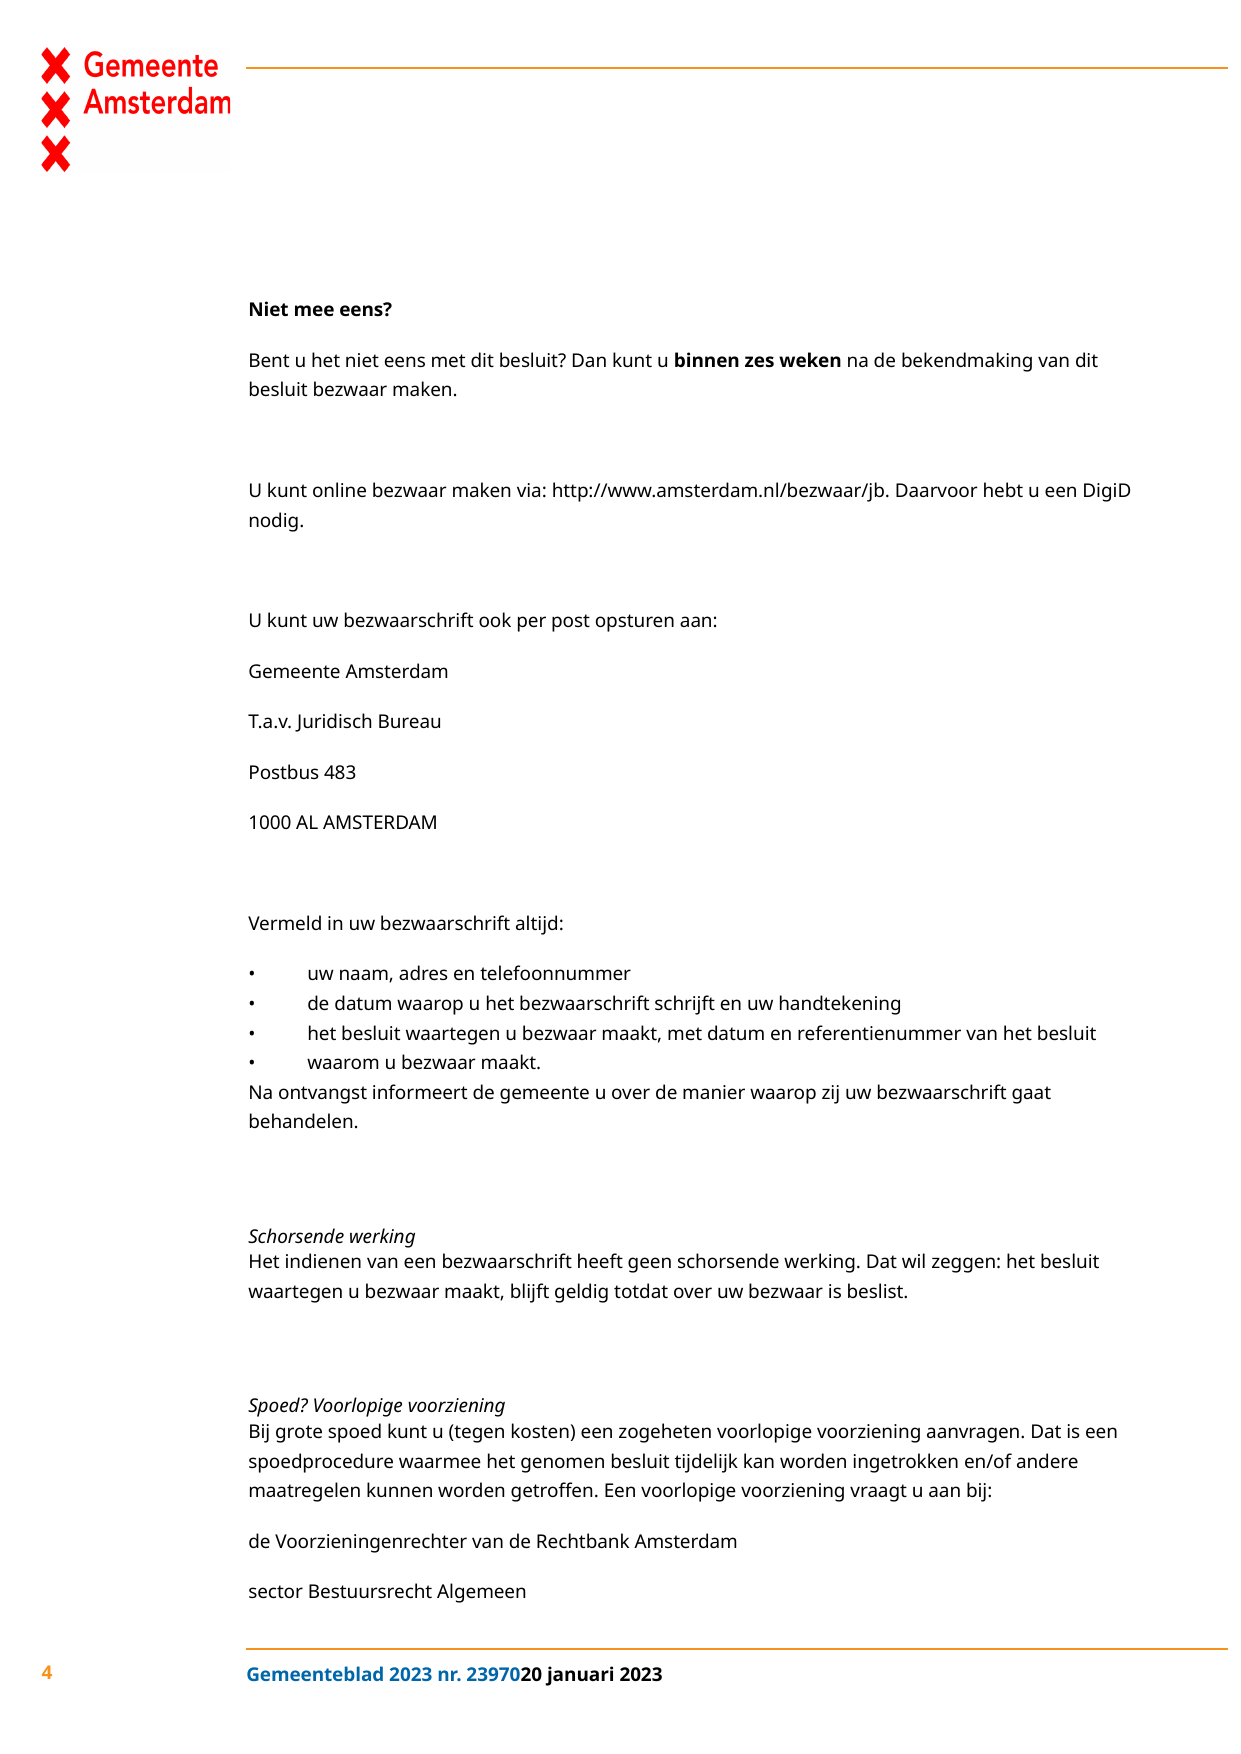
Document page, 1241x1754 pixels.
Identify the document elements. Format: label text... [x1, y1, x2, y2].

list de datum waarop u het bezwaarschrift schrijft en uw handtekening [248, 990, 1152, 1016]
picture [41, 47, 231, 172]
text de Voorzieningenrechter van de Rechtbank Amsterdam [248, 1528, 1152, 1554]
text U kunt online bezwaar maken via: http://www.amsterdam.nl/bezwaar/jb. Daarvoor hebt u een DigiD nodig. [248, 477, 1152, 533]
text Vermeld in uw bezwaarschrift altijd: [248, 910, 1152, 936]
text Postbus 483 [248, 759, 1152, 785]
list het besluit waartegen u bezwaar maakt, met datum en referentienummer van het besluit [248, 1020, 1152, 1046]
text 1000 AL AMSTERDAM [248, 809, 1152, 835]
text U kunt uw bezwaarschrift ook per post opsturen aan: [248, 608, 1152, 633]
text sector Bestuursrecht Algemeen [248, 1578, 1152, 1604]
text Schorsende werking [248, 1223, 1152, 1249]
list waarom u bezwaar maakt. [248, 1049, 1152, 1075]
text Het indienen van een bezwaarschrift heeft geen schorsende werking. Dat wil zeggen: het besluit waartegen u bezwaar maakt, blijft geldig totdat over uw bezwaar is beslist. [248, 1249, 1152, 1304]
text Na ontvangst informeert de gemeente u over de manier waarop zij uw bezwaarschrift gaat behandelen. [248, 1079, 1152, 1134]
text Bent u het niet eens met dit besluit? Dan kunt u binnen zes weken na de bekendmaking van dit besluit bezwaar maken. [248, 347, 1152, 402]
text Spoed? Voorlopige voorziening [248, 1393, 1152, 1418]
text Bij grote spoed kunt u (tegen kosten) een zogeheten voorlopige voorziening aanvragen. Dat is een spoedprocedure waarmee het genomen besluit tijdelijk kan worden ingetrokken en/of andere maatregelen kunnen worden getroffen. Een voorlopige voorziening vraagt u aan bij: [248, 1418, 1152, 1503]
list uw naam, adres en telefoonnummer [248, 961, 1152, 986]
text T.a.v. Juridisch Bureau [248, 708, 1152, 734]
text Niet mee eens? [248, 296, 1152, 322]
text Gemeente Amsterdam [248, 658, 1152, 684]
